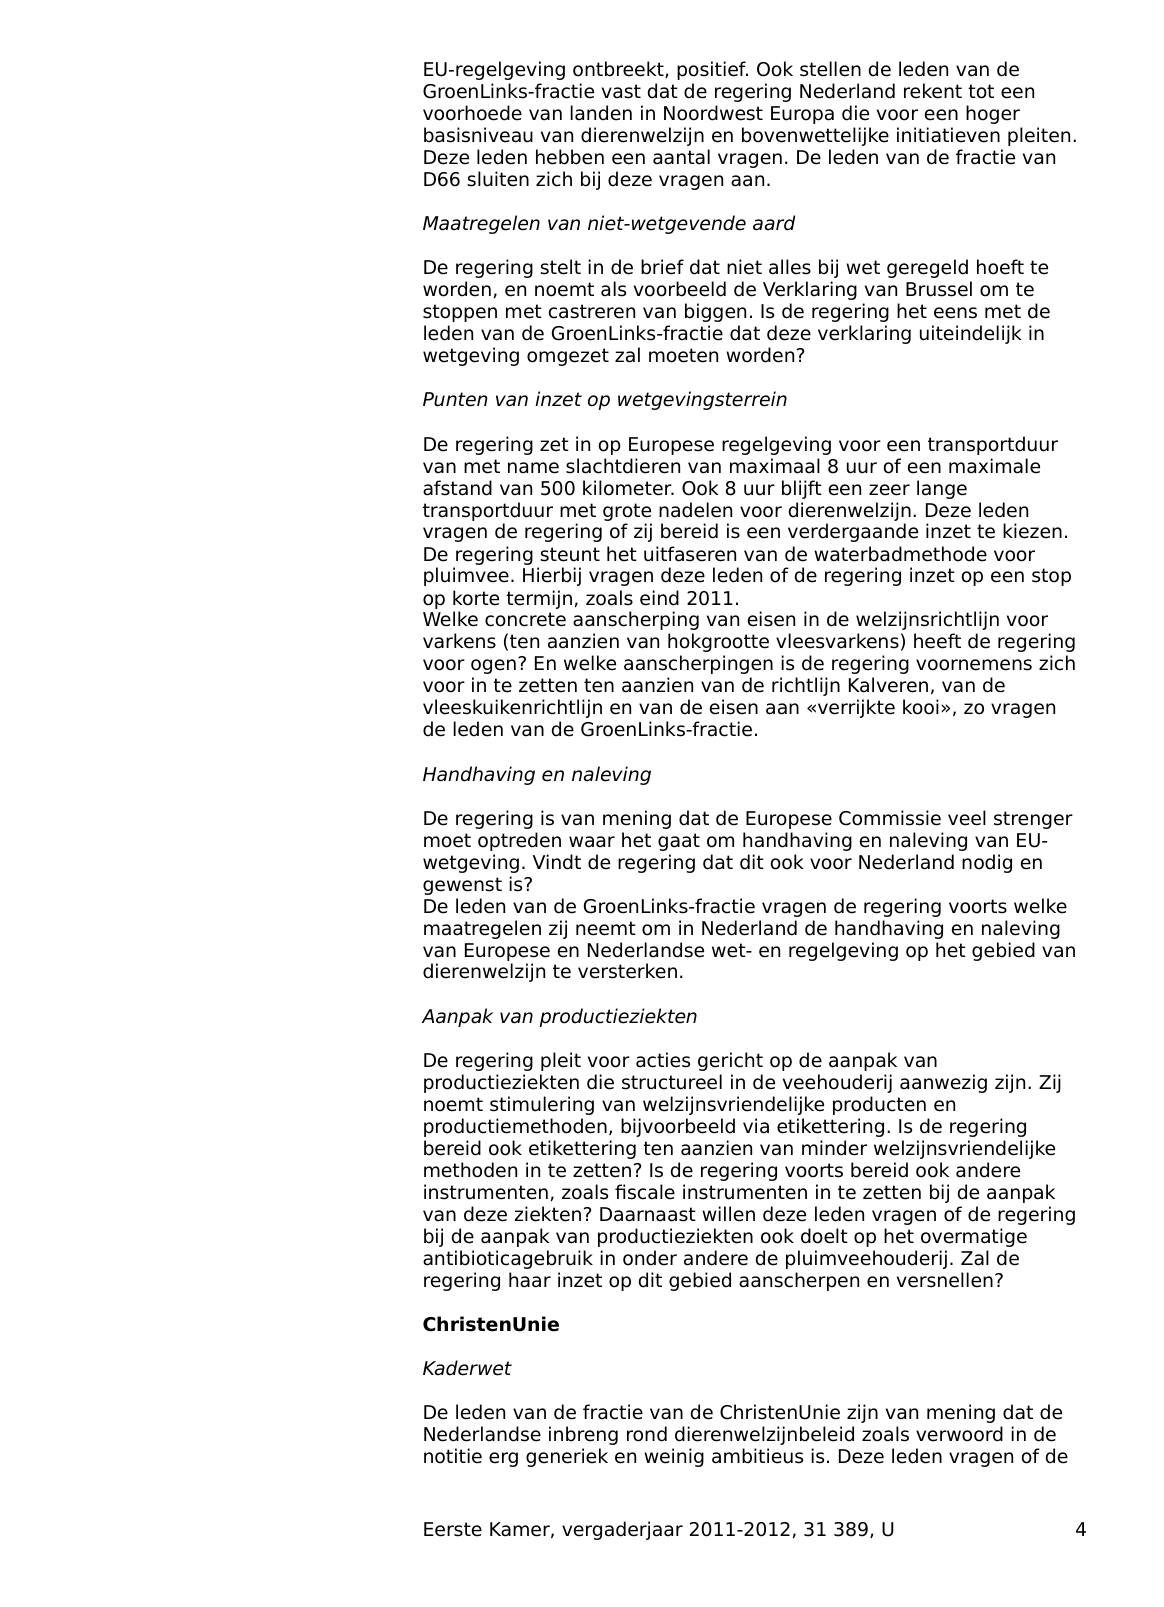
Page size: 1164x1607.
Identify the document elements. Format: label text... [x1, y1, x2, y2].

text De leden van de fractie van de ChristenUnie zijn van mening dat de Nederlandse inbreng rond dierenwelzijnbeleid zoals verwoord in de notitie erg generiek en weinig ambitieus is. Deze leden vragen of de [422, 1402, 1087, 1468]
text De regering zet in op Europese regelgeving voor een transportduur van met name slachtdieren van maximaal 8 uur of een maximale afstand van 500 kilometer. Ook 8 uur blijft een zeer lange transportduur met grote nadelen voor dierenwelzijn. Deze leden vragen de regering of zij bereid is een verdergaande inzet te kiezen. [422, 433, 1087, 543]
text De regering steunt het uitfaseren van de waterbadmethode voor pluimvee. Hierbij vragen deze leden of de regering inzet op een stop op korte termijn, zoals eind 2011. [422, 543, 1087, 609]
text De regering stelt in de brief dat niet alles bij wet geregeld hoeft te worden, en noemt als voorbeeld de Verklaring van Brussel om te stoppen met castreren van biggen. Is de regering het eens met de leden van de GroenLinks-fractie dat deze verklaring uiteindelijk in wetgeving omgezet zal moeten worden? [422, 257, 1087, 367]
text De regering is van mening dat de Europese Commissie veel strenger moet optreden waar het gaat om handhaving en naleving van EU-wetgeving. Vindt de regering dat dit ook voor Nederland nodig en gewenst is? [422, 808, 1087, 896]
text De leden van de GroenLinks-fractie vragen de regering voorts welke maatregelen zij neemt om in Nederland de handhaving en naleving van Europese en Nederlandse wet- en regelgeving op het gebied van dierenwelzijn te versterken. [422, 896, 1087, 983]
subtitle Aanpak van productieziekten [422, 1006, 1087, 1028]
subtitle Handhaving en naleving [422, 763, 1087, 785]
subtitle Punten van inzet op wetgevingsterrein [422, 389, 1087, 411]
text De regering pleit voor acties gericht op de aanpak van productieziekten die structureel in de veehouderij aanwezig zijn. Zij noemt stimulering van welzijnsvriendelijke producten en productiemethoden, bijvoorbeeld via etikettering. Is de regering bereid ook etikettering ten aanzien van minder welzijnsvriendelijke methoden in te zetten? Is de regering voorts bereid ook andere instrumenten, zoals fiscale instrumenten in te zetten bij de aanpak van deze ziekten? Daarnaast willen deze leden vragen of de regering bij de aanpak van productieziekten ook doelt op het overmatige antibioticagebruik in onder andere de pluimveehouderij. Zal de regering haar inzet op dit gebied aanscherpen en versnellen? [422, 1050, 1087, 1292]
subtitle Maatregelen van niet-wetgevende aard [422, 213, 1087, 235]
text EU-regelgeving ontbreekt, positief. Ook stellen de leden van de GroenLinks-fractie vast dat de regering Nederland rekent tot een voorhoede van landen in Noordwest Europa die voor een hoger basisniveau van dierenwelzijn en bovenwettelijke initiatieven pleiten. Deze leden hebben een aantal vragen. De leden van de fractie van D66 sluiten zich bij deze vragen aan. [422, 59, 1087, 191]
subtitle Kaderwet [422, 1358, 1087, 1380]
subtitle ChristenUnie [422, 1314, 1087, 1336]
text Welke concrete aanscherping van eisen in de welzijnsrichtlijn voor varkens (ten aanzien van hokgrootte vleesvarkens) heeft de regering voor ogen? En welke aanscherpingen is de regering voornemens zich voor in te zetten ten aanzien van de richtlijn Kalveren, van de vleeskuikenrichtlijn en van de eisen aan «verrijkte kooi», zo vragen de leden van de GroenLinks-fractie. [422, 609, 1087, 741]
